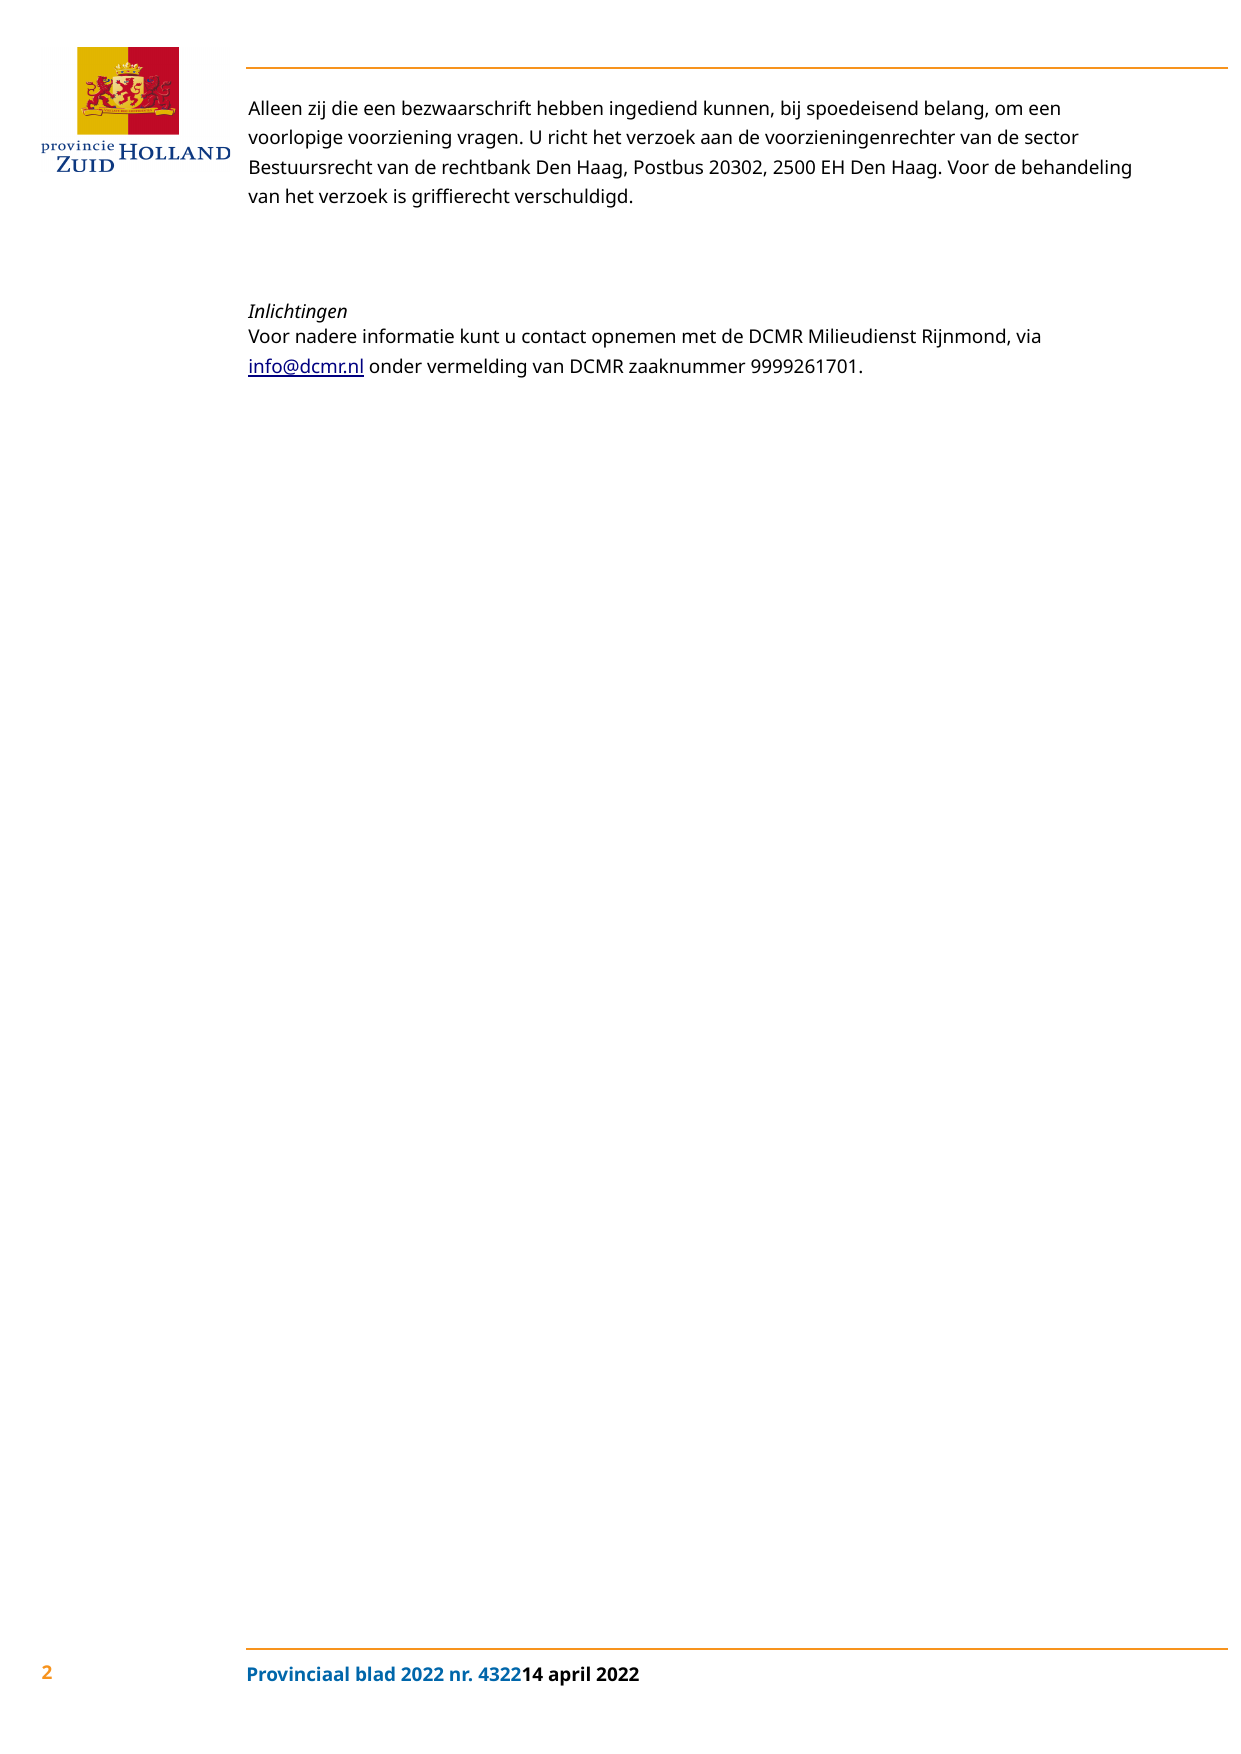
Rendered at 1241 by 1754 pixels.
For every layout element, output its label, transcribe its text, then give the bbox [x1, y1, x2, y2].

text Inlichtingen [248, 298, 1152, 324]
text Voor nadere informatie kunt u contact opnemen met de DCMR Milieudienst Rijnmond, via info@dcmr.nl onder vermelding van DCMR zaaknummer 9999261701. [248, 324, 1152, 379]
picture [41, 47, 231, 172]
text Alleen zij die een bezwaarschrift hebben ingediend kunnen, bij spoedeisend belang, om een voorlopige voorziening vragen. U richt het verzoek aan de voorzieningenrechter van de sector Bestuursrecht van de rechtbank Den Haag, Postbus 20302, 2500 EH Den Haag. Voor de behandeling van het verzoek is griffierecht verschuldigd. [248, 95, 1152, 209]
